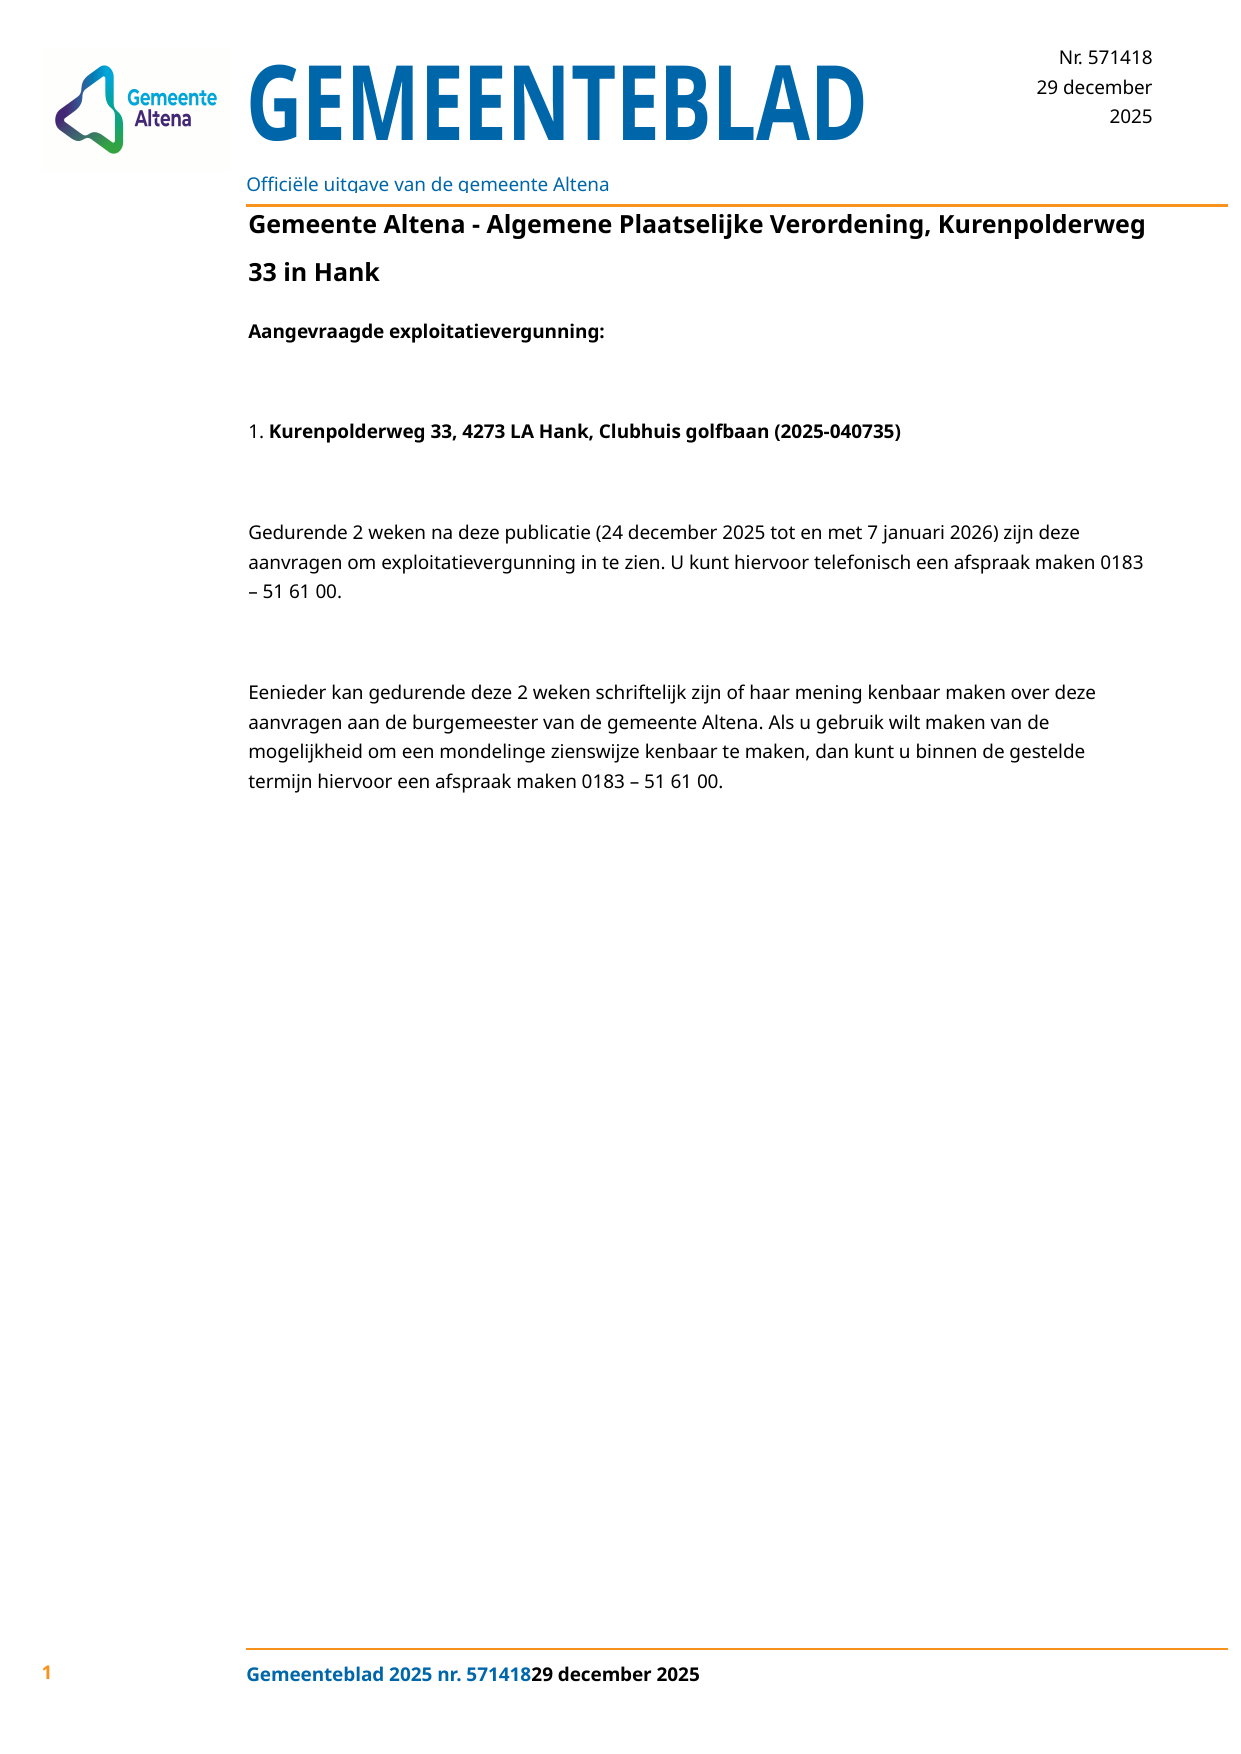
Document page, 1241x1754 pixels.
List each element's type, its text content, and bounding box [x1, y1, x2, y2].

text 1. Kurenpolderweg 33, 4273 LA Hank, Clubhuis golfbaan (2025-040735) [248, 419, 1152, 444]
text Gemeente Altena - Algemene Plaatselijke Verordening, Kurenpolderweg 33 in Hank [248, 207, 1152, 288]
text Eenieder kan gedurende deze 2 weken schriftelijk zijn of haar mening kenbaar maken over deze aanvragen aan de burgemeester van de gemeente Altena. Als u gebruik wilt maken van de mogelijkheid om een mondelinge zienswijze kenbaar te maken, dan kunt u binnen de gestelde termijn hiervoor een afspraak maken 0183 – 51 61 00. [248, 679, 1152, 794]
picture [41, 47, 231, 172]
text Aangevraagde exploitatievergunning: [248, 318, 1152, 344]
text Gedurende 2 weken na deze publicatie (24 december 2025 tot en met 7 januari 2026) zijn deze aanvragen om exploitatievergunning in te zien. U kunt hiervoor telefonisch een afspraak maken 0183 – 51 61 00. [248, 519, 1152, 604]
